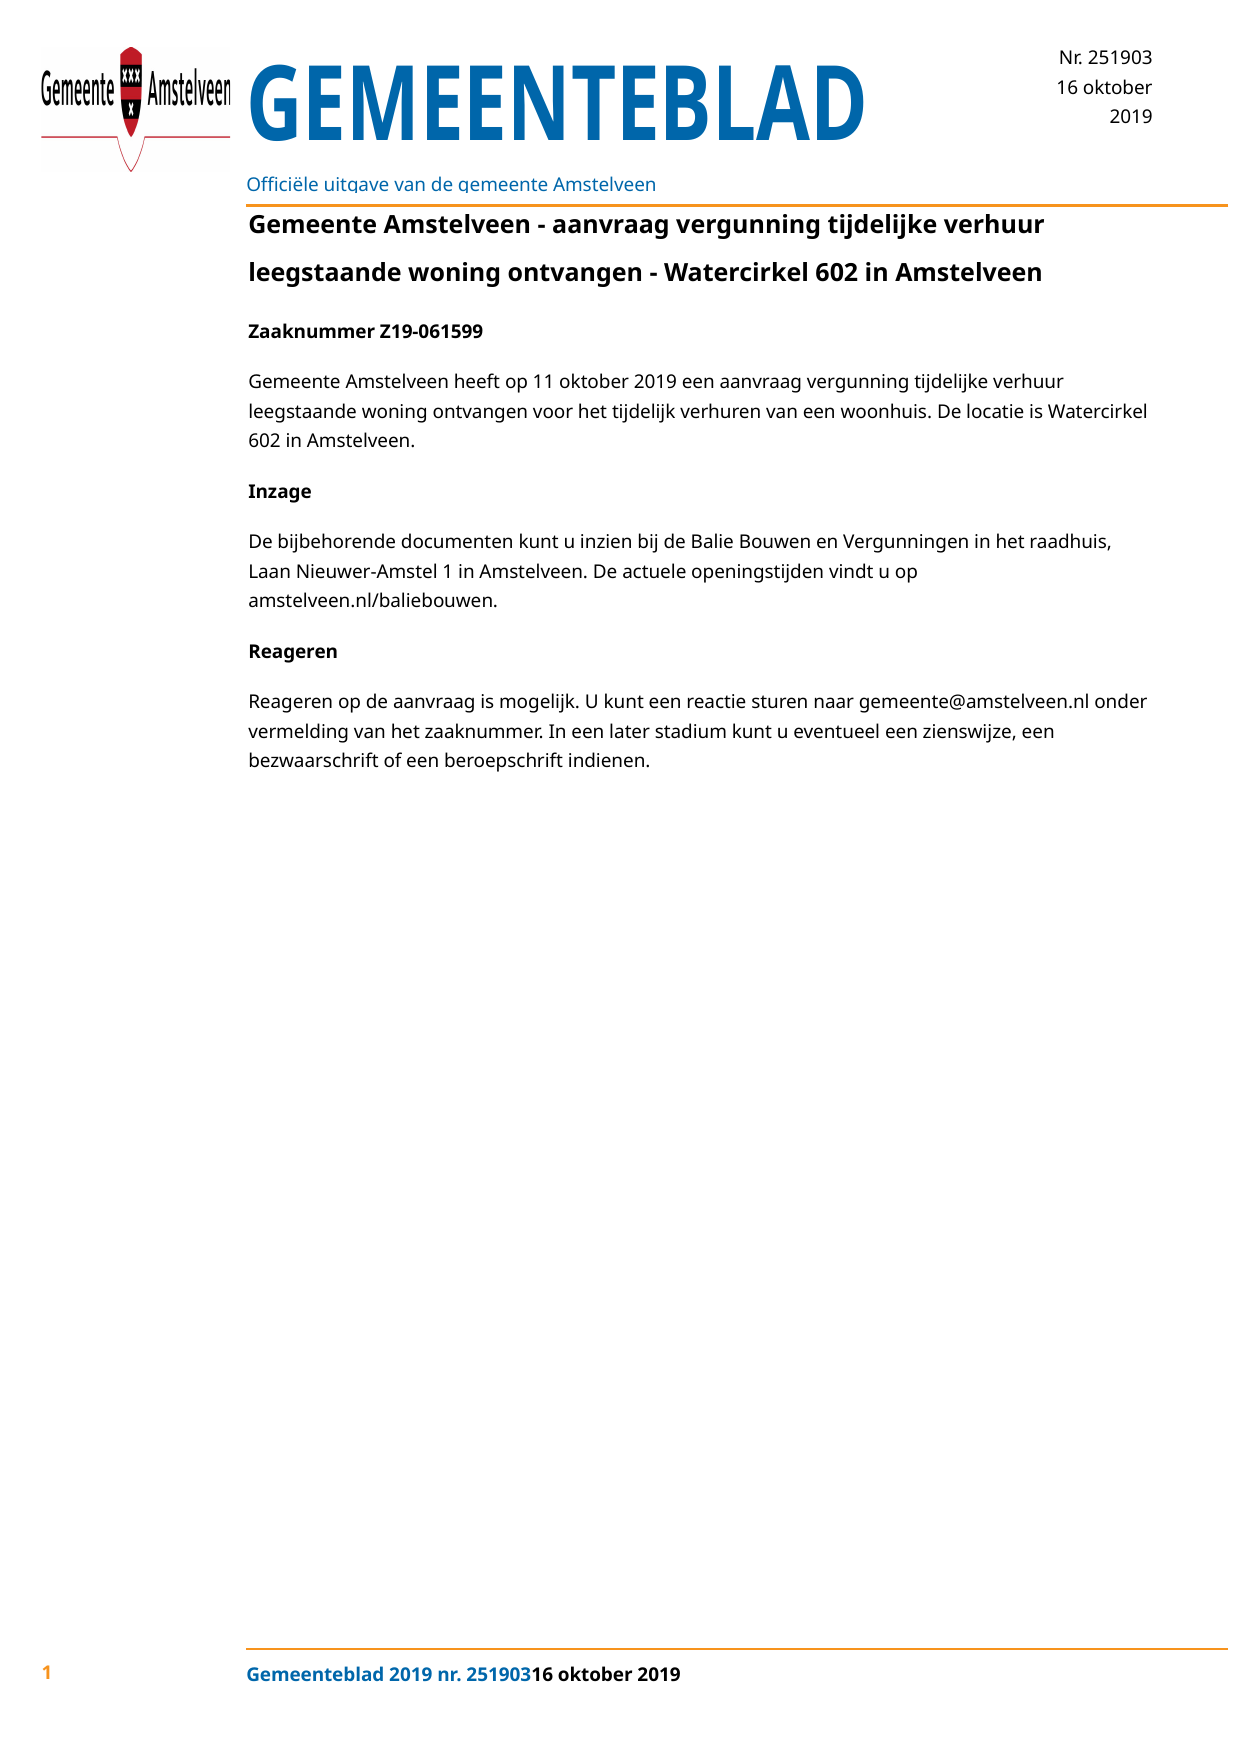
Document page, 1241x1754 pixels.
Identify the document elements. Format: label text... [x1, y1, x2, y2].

text Gemeente Amstelveen heeft op 11 oktober 2019 een aanvraag vergunning tijdelijke verhuur leegstaande woning ontvangen voor het tijdelijk verhuren van een woonhuis. De locatie is Watercirkel 602 in Amstelveen. [248, 368, 1152, 453]
text Reageren op de aanvraag is mogelijk. U kunt een reactie sturen naar gemeente@amstelveen.nl onder vermelding van het zaaknummer. In een later stadium kunt u eventueel een zienswijze, een bezwaarschrift of een beroepschrift indienen. [248, 688, 1152, 773]
text Inzage [248, 478, 1152, 504]
text Reageren [248, 638, 1152, 664]
picture [41, 47, 231, 172]
text Gemeente Amstelveen - aanvraag vergunning tijdelijke verhuur leegstaande woning ontvangen - Watercirkel 602 in Amstelveen [248, 207, 1152, 288]
text Zaaknummer Z19-061599 [248, 318, 1152, 344]
text De bijbehorende documenten kunt u inzien bij de Balie Bouwen en Vergunningen in het raadhuis, Laan Nieuwer-Amstel 1 in Amstelveen. De actuele openingstijden vindt u op amstelveen.nl/baliebouwen. [248, 528, 1152, 613]
